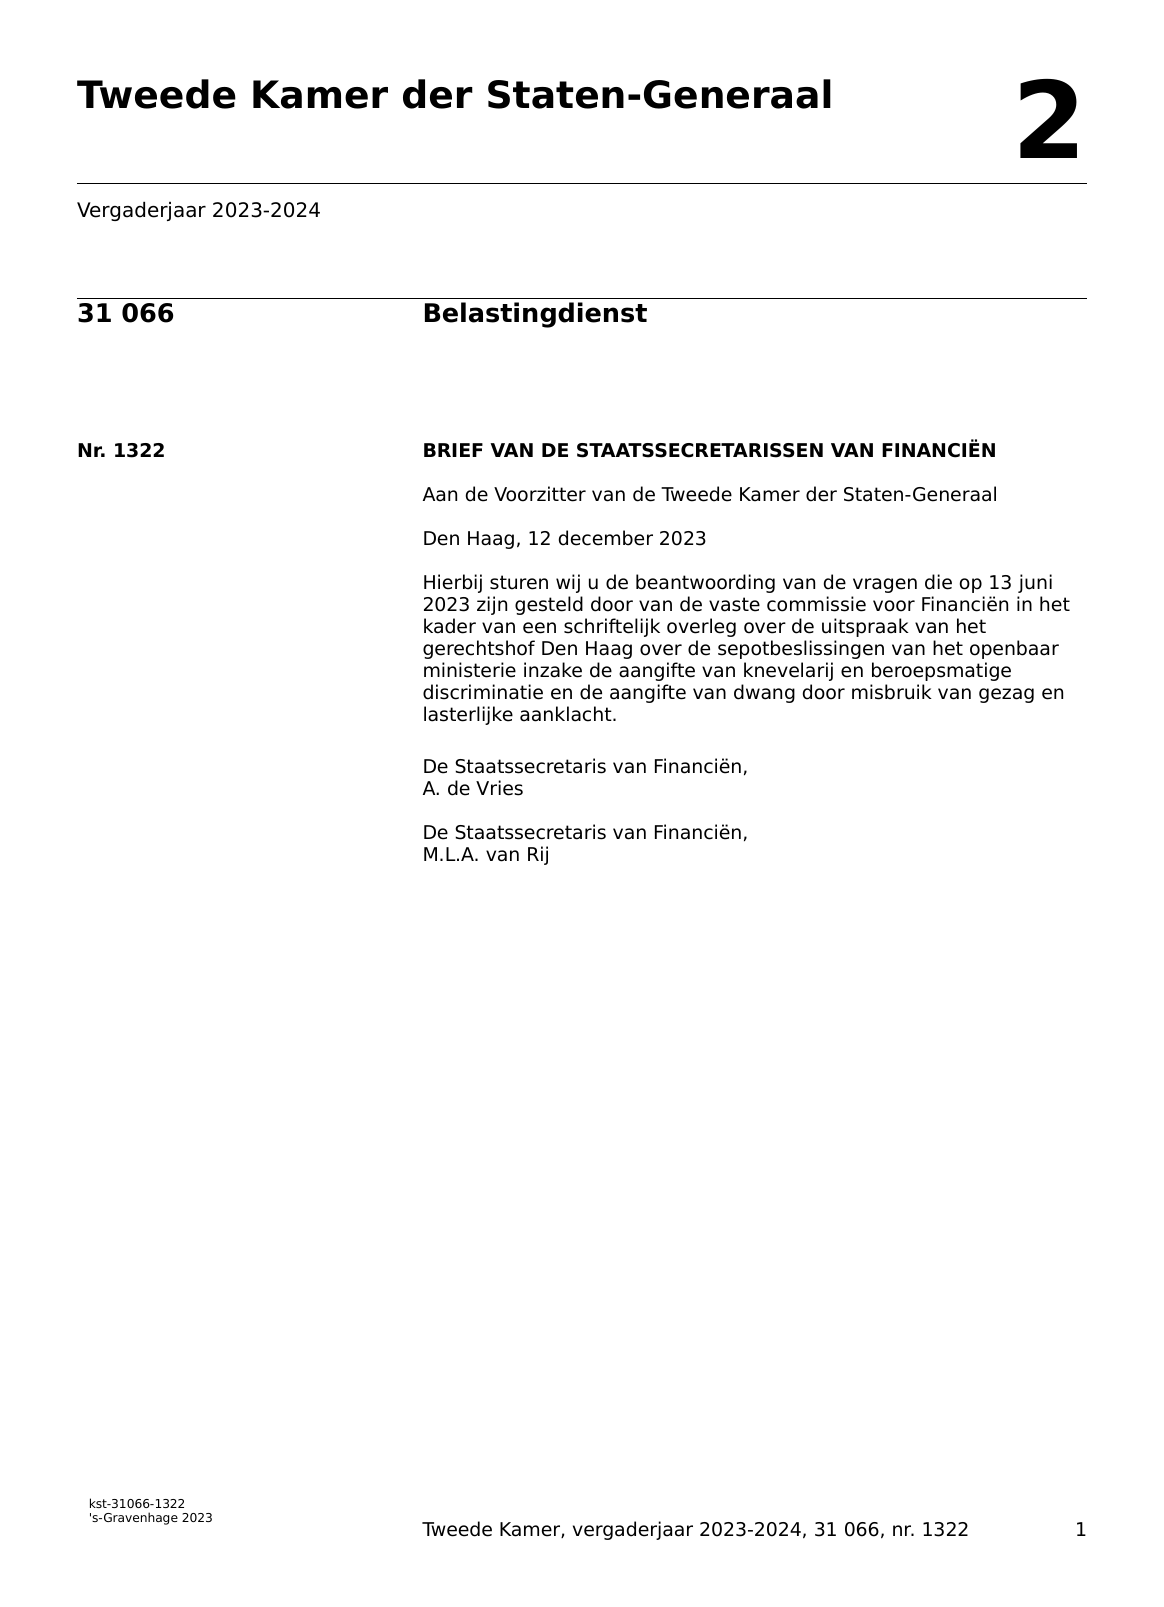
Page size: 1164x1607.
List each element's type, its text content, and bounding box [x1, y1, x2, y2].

table_cell Vergaderjaar 2023-2024 [77, 184, 1087, 298]
text Den Haag, 12 december 2023 [422, 528, 1087, 550]
subtitle Nr. 1322 BRIEF VAN DE STAATSSECRETARISSEN VAN FINANCIËN [77, 440, 1087, 462]
text kst-31066-1322 [88, 1497, 323, 1511]
text De Staatssecretaris van Financiën, M.L.A. van Rij [422, 822, 1087, 866]
table_header 2 [886, 59, 1087, 183]
table_header Tweede Kamer der Staten-Generaal [77, 59, 886, 183]
text 's-Gravenhage 2023 [88, 1511, 323, 1525]
text Aan de Voorzitter van de Tweede Kamer der Staten-Generaal [422, 484, 1087, 506]
subtitle 31 066 Belastingdienst [77, 299, 1087, 329]
text De Staatssecretaris van Financiën, A. de Vries [422, 756, 1087, 800]
text Hierbij sturen wij u de beantwoording van de vragen die op 13 juni 2023 zijn gesteld door van de vaste commissie voor Financiën in het kader van een schriftelijk overleg over de uitspraak van het gerechtshof Den Haag over de sepotbeslissingen van het openbaar ministerie inzake de aangifte van knevelarij en beroepsmatige discriminatie en de aangifte van dwang door misbruik van gezag en lasterlijke aanklacht. [422, 572, 1087, 726]
